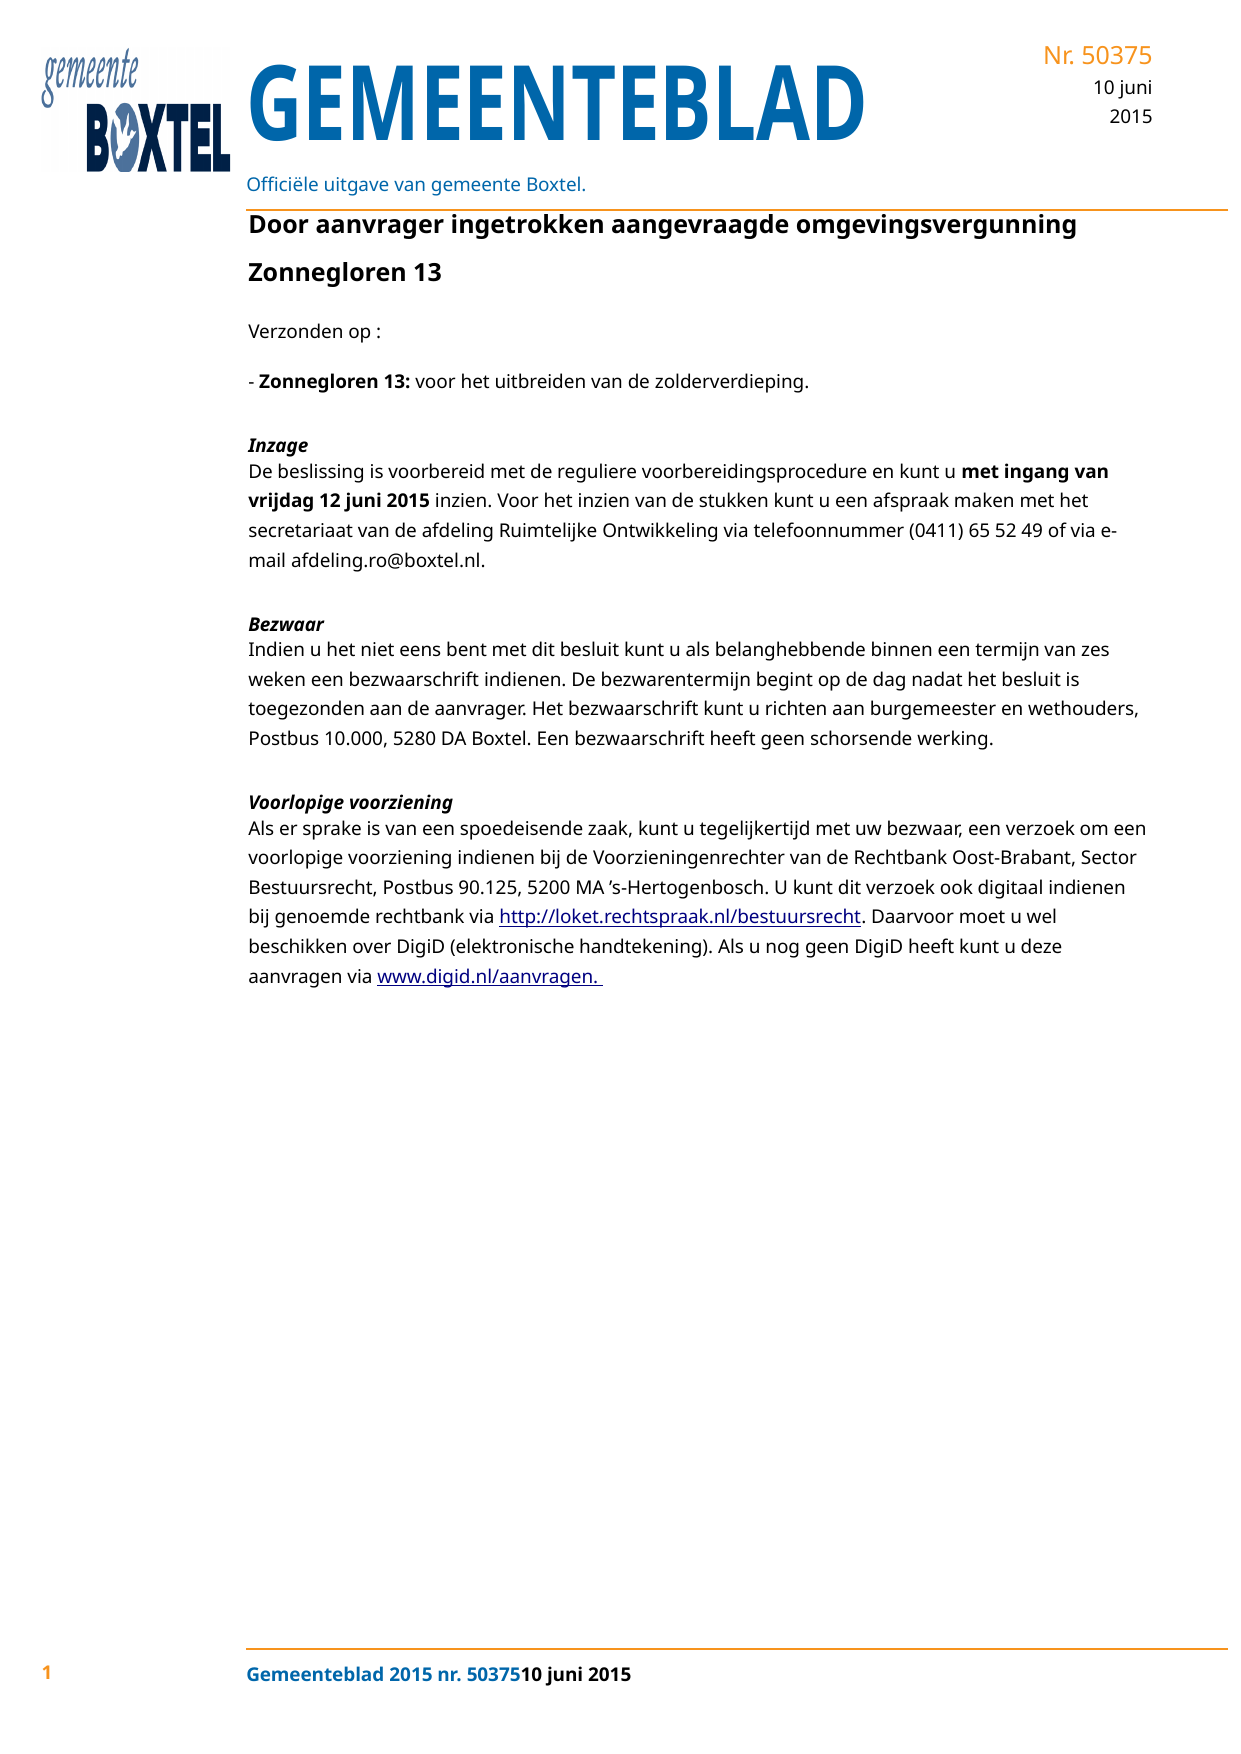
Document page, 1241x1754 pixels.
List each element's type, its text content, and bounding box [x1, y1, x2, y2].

text Bezwaar [248, 611, 1152, 636]
text Door aanvrager ingetrokken aangevraagde omgevingsvergunning Zonnegloren 13 [248, 211, 1152, 288]
text Voorlopige voorziening [248, 789, 1152, 815]
text Inzage [248, 432, 1152, 458]
text - Zonnegloren 13: voor het uitbreiden van de zolderverdieping. [248, 368, 1152, 394]
text Als er sprake is van een spoedeisende zaak, kunt u tegelijkertijd met uw bezwaar, een verzoek om een voorlopige voorziening indienen bij de Voorzieningenrechter van de Rechtbank Oost-Brabant, Sector Bestuursrecht, Postbus 90.125, 5200 MA ’s-Hertogenbosch. U kunt dit verzoek ook digitaal indienen bij genoemde rechtbank via http://loket.rechtspraak.nl/bestuursrecht. Daarvoor moet u wel beschikken over DigiD (elektronische handtekening). Als u nog geen DigiD heeft kunt u deze aanvragen via www.digid.nl/aanvragen. [248, 815, 1152, 988]
text De beslissing is voorbereid met de reguliere voorbereidingsprocedure en kunt u met ingang van vrijdag 12 juni 2015 inzien. Voor het inzien van de stukken kunt u een afspraak maken met het secretariaat van de afdeling Ruimtelijke Ontwikkeling via telefoonnummer (0411) 65 52 49 of via e-mail afdeling.ro@boxtel.nl. [248, 458, 1152, 572]
text Verzonden op : [248, 318, 1152, 344]
picture [41, 47, 231, 172]
text Indien u het niet eens bent met dit besluit kunt u als belanghebbende binnen een termijn van zes weken een bezwaarschrift indienen. De bezwarentermijn begint op de dag nadat het besluit is toegezonden aan de aanvrager. Het bezwaarschrift kunt u richten aan burgemeester en wethouders, Postbus 10.000, 5280 DA Boxtel. Een bezwaarschrift heeft geen schorsende werking. [248, 636, 1152, 751]
